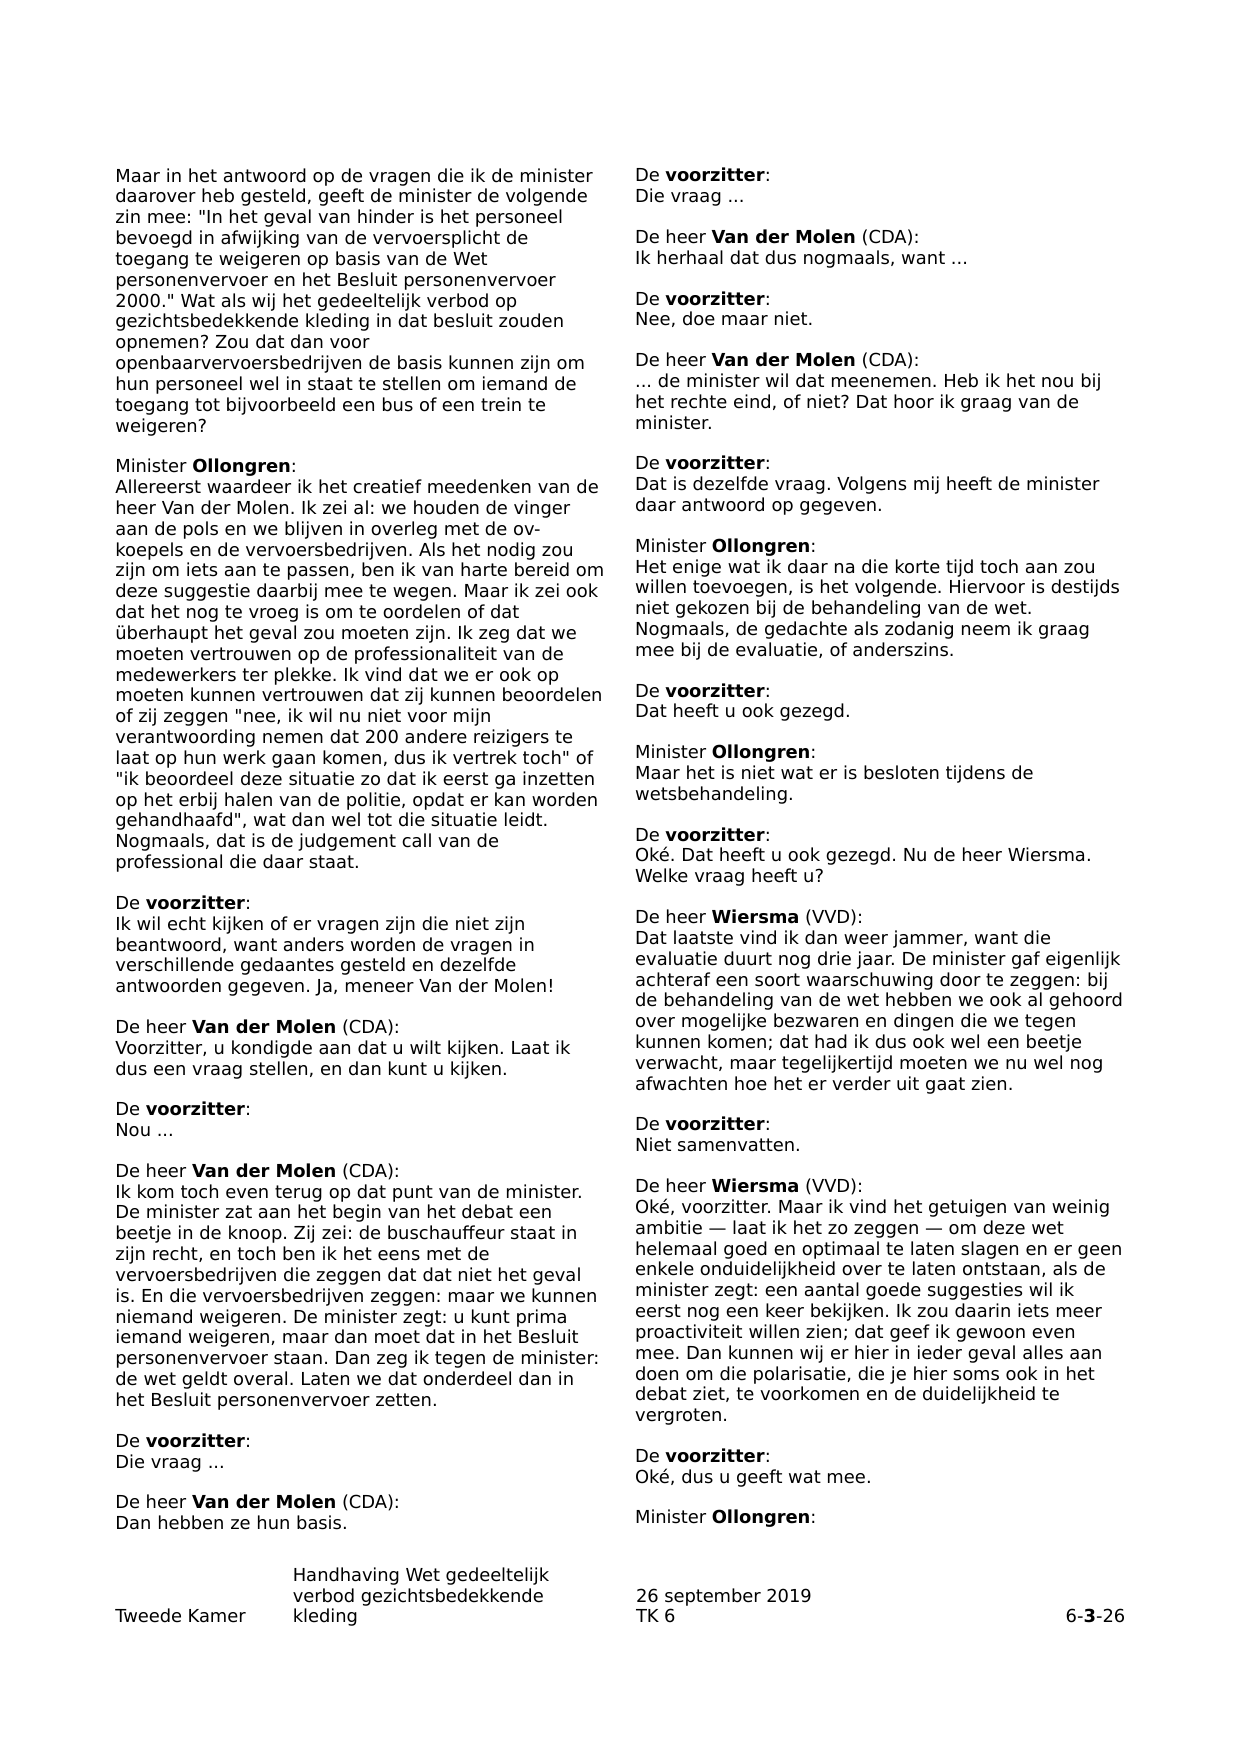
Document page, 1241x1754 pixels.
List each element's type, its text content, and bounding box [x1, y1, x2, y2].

text Nee, doe maar niet. [635, 309, 1125, 330]
text Dan hebben ze hun basis. [115, 1513, 605, 1534]
text Ik herhaal dat dus nogmaals, want ... [635, 248, 1125, 268]
text De heer Van der Molen (CDA): [115, 1161, 605, 1181]
text Minister Ollongren: [635, 742, 1125, 763]
text Maar in het antwoord op de vragen die ik de minister daarover heb gesteld, geeft de minister de volgende zin mee: "In het geval van hinder is het personeel bevoegd in afwijking van de vervoersplicht de toegang te weigeren op basis van de Wet personenvervoer en het Besluit personenvervoer 2000." Wat als wij het gedeeltelijk verbod op gezichtsbedekkende kleding in dat besluit zouden opnemen? Zou dat dan voor openbaarvervoersbedrijven de basis kunnen zijn om hun personeel wel in staat te stellen om iemand de toegang tot bijvoorbeeld een bus of een trein te weigeren? [115, 165, 605, 436]
text De heer Wiersma (VVD): [635, 1176, 1125, 1197]
text De voorzitter: [635, 453, 1125, 474]
text Oké, dus u geeft wat mee. [635, 1466, 1125, 1487]
text Dat laatste vind ik dan weer jammer, want die evaluatie duurt nog drie jaar. De minister gaf eigenlijk achteraf een soort waarschuwing door te zeggen: bij de behandeling van de wet hebben we ook al gehoord over mogelijke bezwaren en dingen die we tegen kunnen komen; dat had ik dus ook wel een beetje verwacht, maar tegelijkertijd moeten we nu wel nog afwachten hoe het er verder uit gaat zien. [635, 928, 1125, 1094]
text De heer Wiersma (VVD): [635, 907, 1125, 928]
text De heer Van der Molen (CDA): [635, 350, 1125, 371]
text De voorzitter: [115, 893, 605, 913]
text Nou ... [115, 1120, 605, 1141]
text De heer Van der Molen (CDA): [115, 1492, 605, 1513]
text De voorzitter: [635, 1114, 1125, 1135]
text De voorzitter: [115, 1099, 605, 1120]
text Minister Ollongren: [115, 456, 605, 477]
text De voorzitter: [635, 824, 1125, 845]
text De heer Van der Molen (CDA): [635, 227, 1125, 248]
text Ik kom toch even terug op dat punt van de minister. De minister zat aan het begin van het debat een beetje in de knoop. Zij zei: de buschauffeur staat in zijn recht, en toch ben ik het eens met de vervoersbedrijven die zeggen dat dat niet het geval is. En die vervoersbedrijven zeggen: maar we kunnen niemand weigeren. De minister zegt: u kunt prima iemand weigeren, maar dan moet dat in het Besluit personenvervoer staan. Dan zeg ik tegen de minister: de wet geldt overal. Laten we dat onderdeel dan in het Besluit personenvervoer zetten. [115, 1181, 605, 1411]
text Allereerst waardeer ik het creatief meedenken van de heer Van der Molen. Ik zei al: we houden de vinger aan de pols en we blijven in overleg met de ov-koepels en de vervoersbedrijven. Als het nodig zou zijn om iets aan te passen, ben ik van harte bereid om deze suggestie daarbij mee te wegen. Maar ik zei ook dat het nog te vroeg is om te oordelen of dat überhaupt het geval zou moeten zijn. Ik zeg dat we moeten vertrouwen op de professionaliteit van de medewerkers ter plekke. Ik vind dat we er ook op moeten kunnen vertrouwen dat zij kunnen beoordelen of zij zeggen "nee, ik wil nu niet voor mijn verantwoording nemen dat 200 andere reizigers te laat op hun werk gaan komen, dus ik vertrek toch" of "ik beoordeel deze situatie zo dat ik eerst ga inzetten op het erbij halen van de politie, opdat er kan worden gehandhaafd", wat dan wel tot die situatie leidt. Nogmaals, dat is de judgement call van de professional die daar staat. [115, 477, 605, 873]
text Die vraag ... [635, 186, 1125, 207]
text Het enige wat ik daar na die korte tijd toch aan zou willen toevoegen, is het volgende. Hiervoor is destijds niet gekozen bij de behandeling van de wet. Nogmaals, de gedachte als zodanig neem ik graag mee bij de evaluatie, of anderszins. [635, 556, 1125, 661]
text De heer Van der Molen (CDA): [115, 1017, 605, 1037]
text Voorzitter, u kondigde aan dat u wilt kijken. Laat ik dus een vraag stellen, en dan kunt u kijken. [115, 1037, 605, 1079]
text De voorzitter: [635, 1446, 1125, 1466]
text De voorzitter: [635, 681, 1125, 701]
text De voorzitter: [635, 165, 1125, 186]
text Dat is dezelfde vraag. Volgens mij heeft de minister daar antwoord op gegeven. [635, 474, 1125, 516]
text Maar het is niet wat er is besloten tijdens de wetsbehandeling. [635, 763, 1125, 804]
text Dat heeft u ook gezegd. [635, 701, 1125, 722]
text Minister Ollongren: [635, 536, 1125, 556]
text De voorzitter: [635, 288, 1125, 309]
text Die vraag ... [115, 1451, 605, 1472]
text Oké, voorzitter. Maar ik vind het getuigen van weinig ambitie — laat ik het zo zeggen — om deze wet helemaal goed en optimaal te laten slagen en er geen enkele onduidelijkheid over te laten ontstaan, als de minister zegt: een aantal goede suggesties wil ik eerst nog een keer bekijken. Ik zou daarin iets meer proactiviteit willen zien; dat geef ik gewoon even mee. Dan kunnen wij er hier in ieder geval alles aan doen om die polarisatie, die je hier soms ook in het debat ziet, te voorkomen en de duidelijkheid te vergroten. [635, 1197, 1125, 1426]
text Oké. Dat heeft u ook gezegd. Nu de heer Wiersma. Welke vraag heeft u? [635, 845, 1125, 887]
text Minister Ollongren: [635, 1507, 1125, 1528]
text De voorzitter: [115, 1431, 605, 1451]
text ... de minister wil dat meenemen. Heb ik het nou bij het rechte eind, of niet? Dat hoor ik graag van de minister. [635, 371, 1125, 433]
text Niet samenvatten. [635, 1135, 1125, 1156]
text Ik wil echt kijken of er vragen zijn die niet zijn beantwoord, want anders worden de vragen in verschillende gedaantes gesteld en dezelfde antwoorden gegeven. Ja, meneer Van der Molen! [115, 913, 605, 997]
